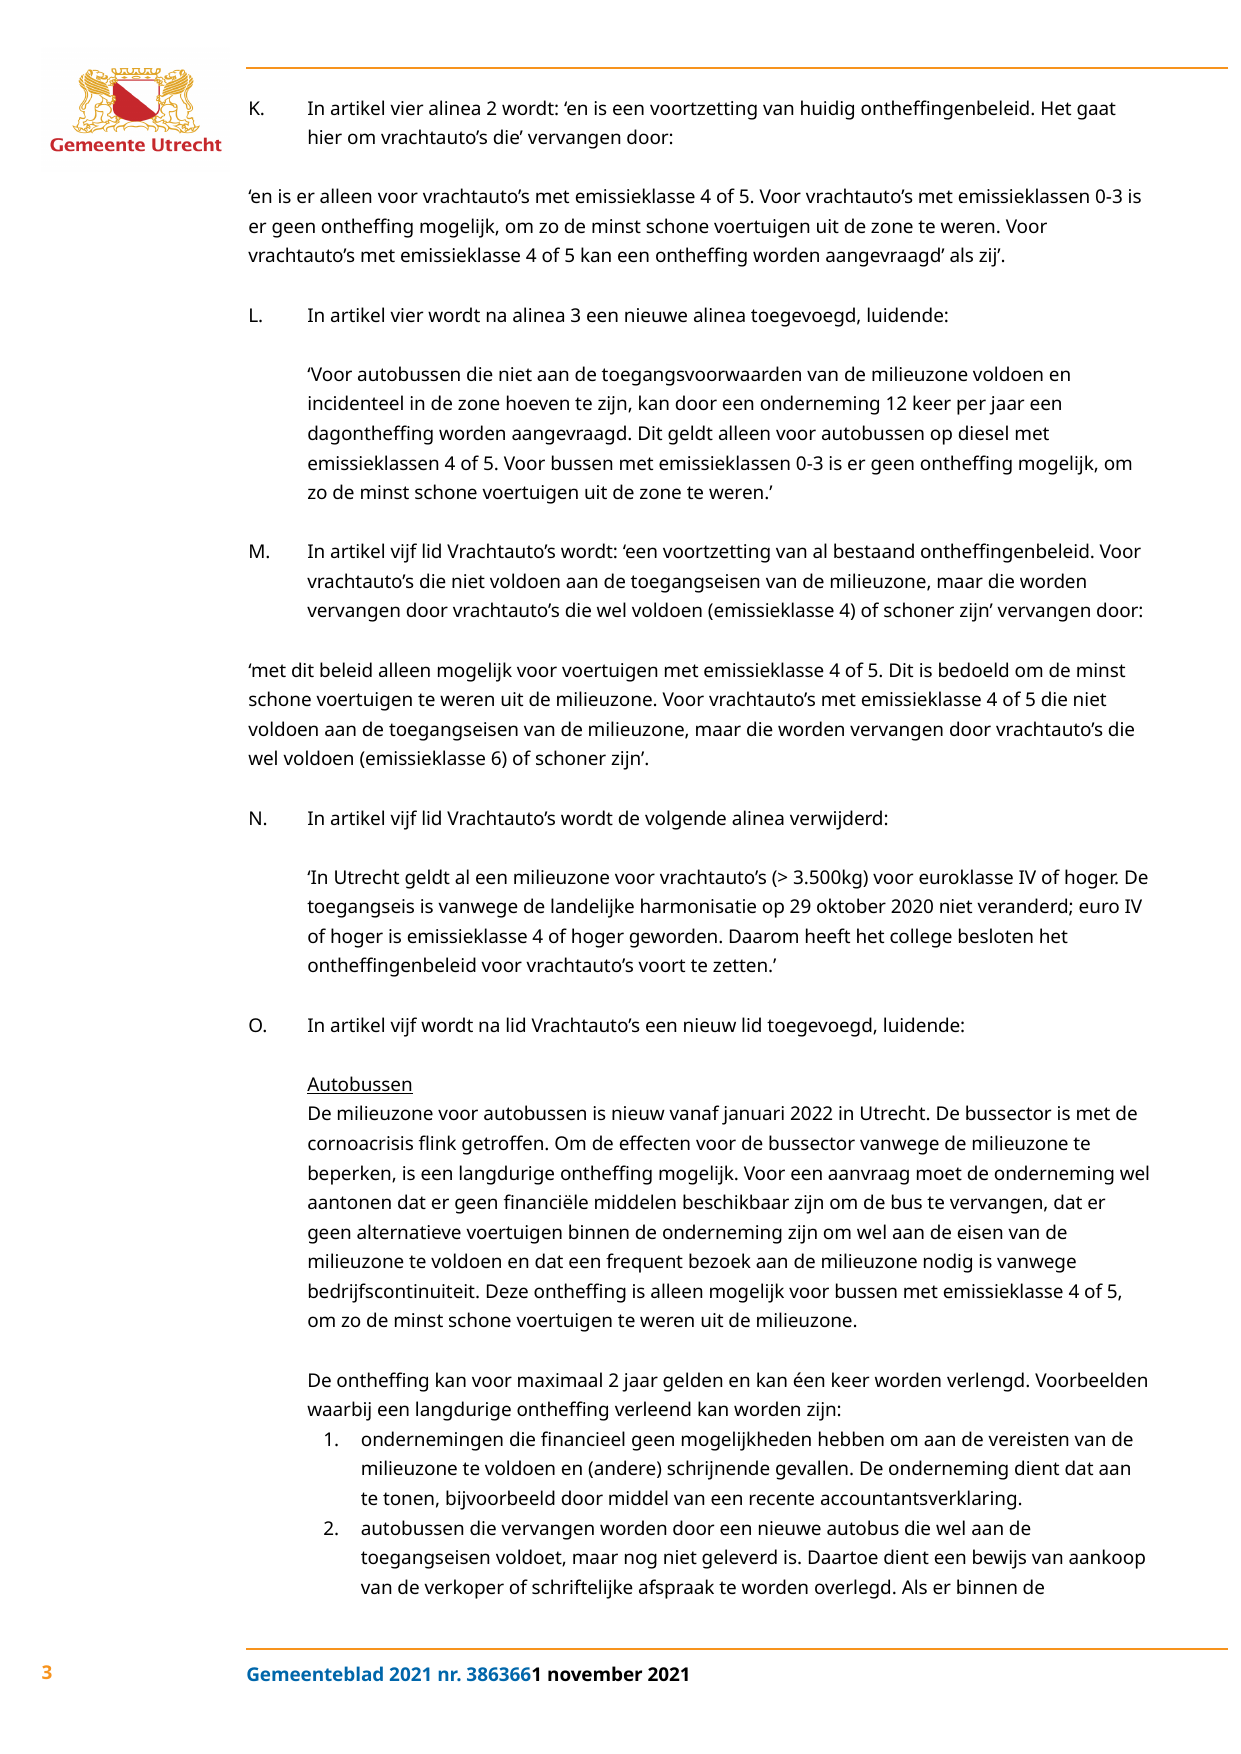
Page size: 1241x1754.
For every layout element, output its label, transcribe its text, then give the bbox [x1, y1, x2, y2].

list De ontheffing kan voor maximaal 2 jaar gelden en kan éen keer worden verlengd. Voorbeelden waarbij een langdurige ontheffing verleend kan worden zijn: [248, 1367, 1152, 1422]
list In artikel vijf lid Vrachtauto’s wordt: ‘een voortzetting van al bestaand ontheffingenbeleid. Voor vrachtauto’s die niet voldoen aan de toegangseisen van de milieuzone, maar die worden vervangen door vrachtauto’s die wel voldoen (emissieklasse 4) of schoner zijn’ vervangen door: [248, 538, 1152, 623]
list autobussen die vervangen worden door een nieuwe autobus die wel aan de toegangseisen voldoet, maar nog niet geleverd is. Daartoe dient een bewijs van aankoop van de verkoper of schriftelijke afspraak te worden overlegd. Als er binnen de [323, 1515, 1152, 1600]
list In artikel vier wordt na alinea 3 een nieuwe alinea toegevoegd, luidende: [248, 302, 1152, 328]
list De milieuzone voor autobussen is nieuw vanaf januari 2022 in Utrecht. De bussector is met de cornoacrisis flink getroffen. Om de effecten voor de bussector vanwege de milieuzone te beperken, is een langdurige ontheffing mogelijk. Voor een aanvraag moet de onderneming wel aantonen dat er geen financiële middelen beschikbaar zijn om de bus te vervangen, dat er geen alternatieve voertuigen binnen de onderneming zijn om wel aan de eisen van de milieuzone te voldoen en dat een frequent bezoek aan de milieuzone nodig is vanwege bedrijfscontinuiteit. Deze ontheffing is alleen mogelijk voor bussen met emissieklasse 4 of 5, om zo de minst schone voertuigen te weren uit de milieuzone. [248, 1101, 1152, 1333]
list In artikel vijf lid Vrachtauto’s wordt de volgende alinea verwijderd: [248, 805, 1152, 831]
picture [41, 47, 231, 172]
list ondernemingen die financieel geen mogelijkheden hebben om aan de vereisten van de milieuzone te voldoen en (andere) schrijnende gevallen. De onderneming dient dat aan te tonen, bijvoorbeeld door middel van een recente accountantsverklaring. [323, 1426, 1152, 1511]
list ‘Voor autobussen die niet aan de toegangsvoorwaarden van de milieuzone voldoen en incidenteel in de zone hoeven te zijn, kan door een onderneming 12 keer per jaar een dagontheffing worden aangevraagd. Dit geldt alleen voor autobussen op diesel met emissieklassen 4 of 5. Voor bussen met emissieklassen 0-3 is er geen ontheffing mogelijk, om zo de minst schone voertuigen uit de zone te weren.’ [248, 361, 1152, 505]
text ‘met dit beleid alleen mogelijk voor voertuigen met emissieklasse 4 of 5. Dit is bedoeld om de minst schone voertuigen te weren uit de milieuzone. Voor vrachtauto’s met emissieklasse 4 of 5 die niet voldoen aan de toegangseisen van de milieuzone, maar die worden vervangen door vrachtauto’s die wel voldoen (emissieklasse 6) of schoner zijn’. [248, 657, 1152, 771]
list ‘In Utrecht geldt al een milieuzone voor vrachtauto’s (> 3.500kg) voor euroklasse IV of hoger. De toegangseis is vanwege de landelijke harmonisatie op 29 oktober 2020 niet veranderd; euro IV of hoger is emissieklasse 4 of hoger geworden. Daarom heeft het college besloten het ontheffingenbeleid voor vrachtauto’s voort te zetten.’ [248, 864, 1152, 978]
text ‘en is er alleen voor vrachtauto’s met emissieklasse 4 of 5. Voor vrachtauto’s met emissieklassen 0-3 is er geen ontheffing mogelijk, om zo de minst schone voertuigen uit de zone te weren. Voor vrachtauto’s met emissieklasse 4 of 5 kan een ontheffing worden aangevraagd’ als zij’. [248, 183, 1152, 268]
list In artikel vier alinea 2 wordt: ‘en is een voortzetting van huidig ontheffingenbeleid. Het gaat hier om vrachtauto’s die’ vervangen door: [248, 95, 1152, 150]
list Autobussen [248, 1071, 1152, 1097]
list In artikel vijf wordt na lid Vrachtauto’s een nieuw lid toegevoegd, luidende: [248, 1012, 1152, 1038]
